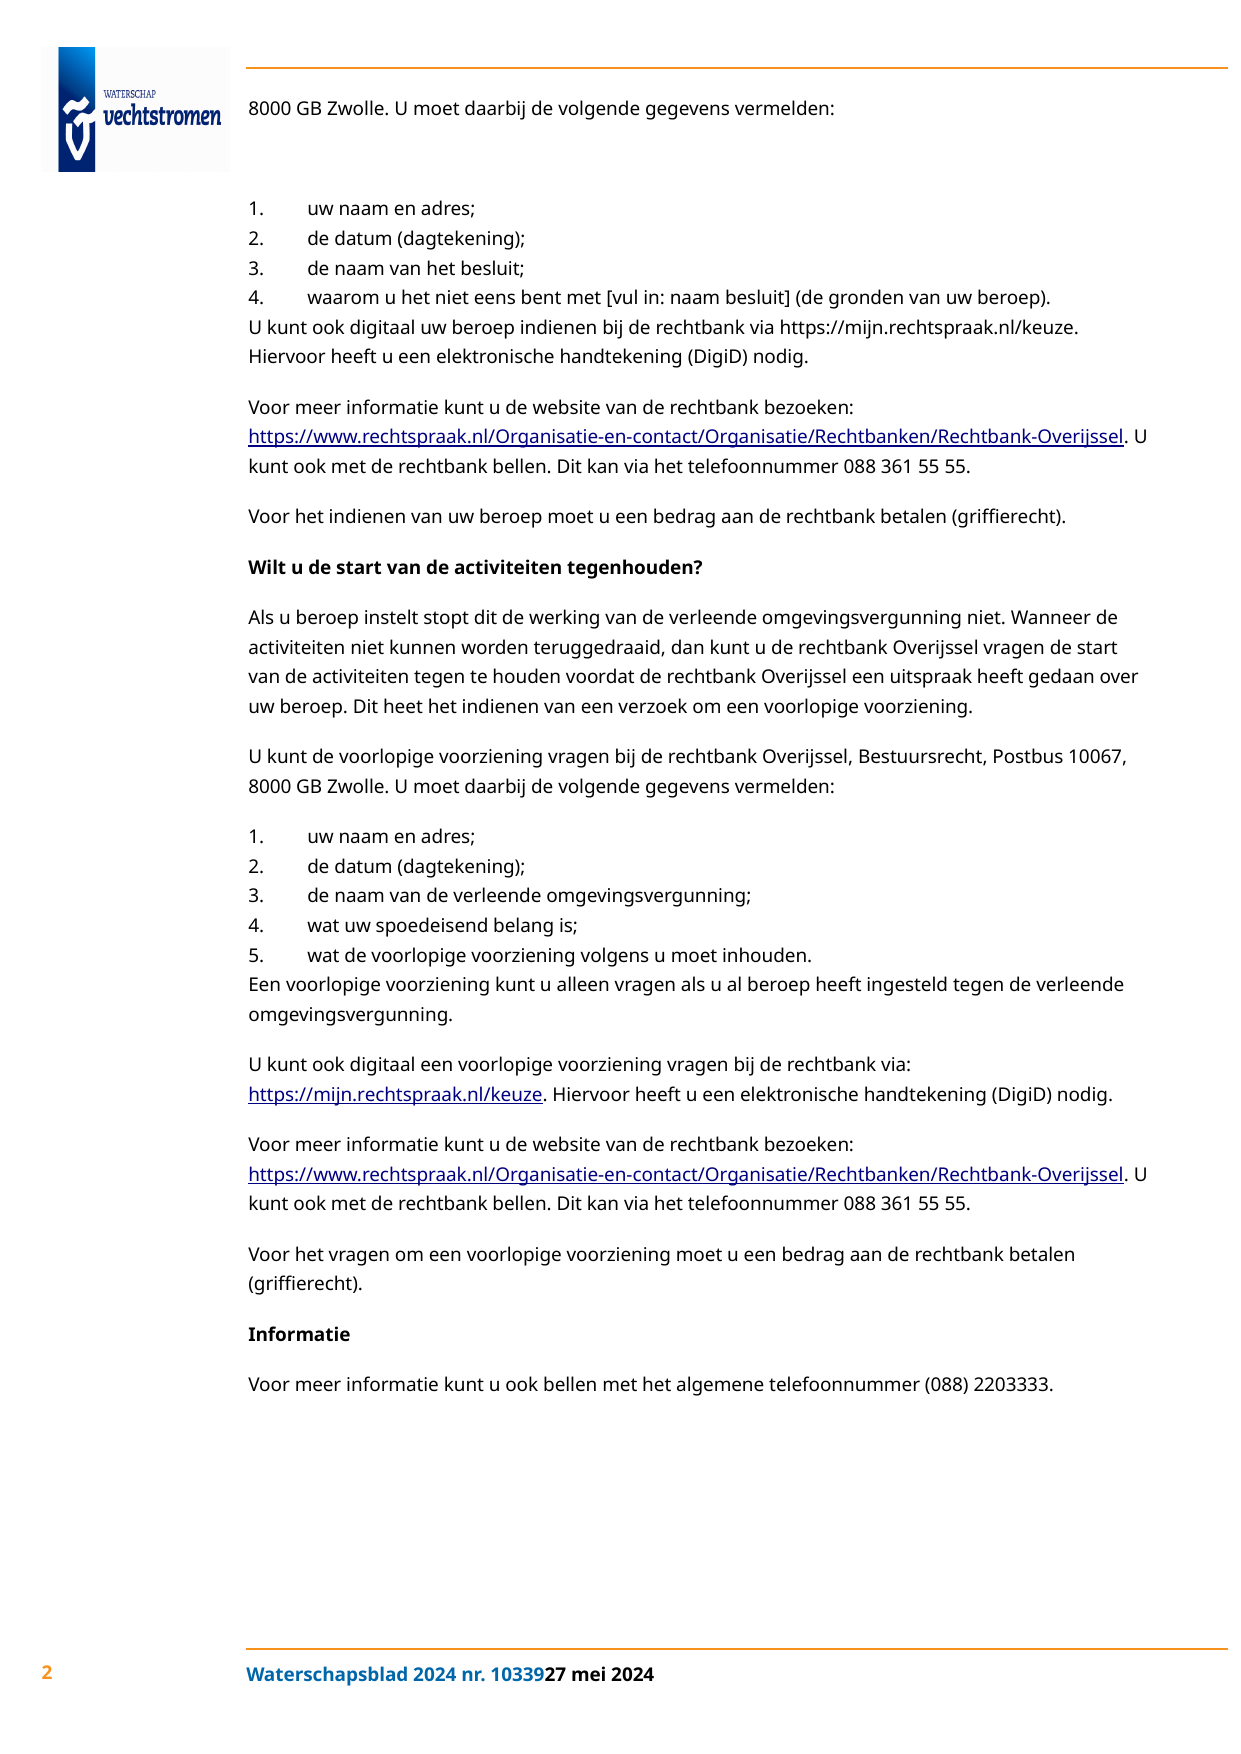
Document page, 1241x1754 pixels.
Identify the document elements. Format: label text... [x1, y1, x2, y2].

list de datum (dagtekening); [248, 225, 1152, 251]
text Voor meer informatie kunt u de website van de rechtbank bezoeken: https://www.rechtspraak.nl/Organisatie-en-contact/Organisatie/Rechtbanken/Rechtbank-Overijssel. U kunt ook met de rechtbank bellen. Dit kan via het telefoonnummer 088 361 55 55. [248, 1131, 1152, 1216]
text 8000 GB Zwolle. U moet daarbij de volgende gegevens vermelden: [248, 95, 1152, 121]
list uw naam en adres; [248, 823, 1152, 849]
text Als u beroep instelt stopt dit de werking van de verleende omgevingsvergunning niet. Wanneer de activiteiten niet kunnen worden teruggedraaid, dan kunt u de rechtbank Overijssel vragen de start van de activiteiten tegen te houden voordat de rechtbank Overijssel een uitspraak heeft gedaan over uw beroep. Dit heet het indienen van een verzoek om een voorlopige voorziening. [248, 604, 1152, 719]
list de naam van het besluit; [248, 255, 1152, 281]
list wat uw spoedeisend belang is; [248, 912, 1152, 938]
text Informatie [248, 1321, 1152, 1347]
text Een voorlopige voorziening kunt u alleen vragen als u al beroep heeft ingesteld tegen de verleende omgevingsvergunning. [248, 971, 1152, 1027]
list wat de voorlopige voorziening volgens u moet inhouden. [248, 942, 1152, 968]
text Voor meer informatie kunt u de website van de rechtbank bezoeken: https://www.rechtspraak.nl/Organisatie-en-contact/Organisatie/Rechtbanken/Rechtbank-Overijssel. U kunt ook met de rechtbank bellen. Dit kan via het telefoonnummer 088 361 55 55. [248, 394, 1152, 479]
text Voor het vragen om een voorlopige voorziening moet u een bedrag aan de rechtbank betalen (griffierecht). [248, 1241, 1152, 1296]
text U kunt ook digitaal uw beroep indienen bij de rechtbank via https://mijn.rechtspraak.nl/keuze. Hiervoor heeft u een elektronische handtekening (DigiD) nodig. [248, 314, 1152, 369]
picture [41, 47, 231, 172]
text Voor meer informatie kunt u ook bellen met het algemene telefoonnummer (088) 2203333. [248, 1371, 1152, 1397]
list de naam van de verleende omgevingsvergunning; [248, 883, 1152, 908]
text Voor het indienen van uw beroep moet u een bedrag aan de rechtbank betalen (griffierecht). [248, 503, 1152, 529]
list waarom u het niet eens bent met [vul in: naam besluit] (de gronden van uw beroep). [248, 284, 1152, 310]
text U kunt de voorlopige voorziening vragen bij de rechtbank Overijssel, Bestuursrecht, Postbus 10067, 8000 GB Zwolle. U moet daarbij de volgende gegevens vermelden: [248, 743, 1152, 799]
text Wilt u de start van de activiteiten tegenhouden? [248, 554, 1152, 580]
list uw naam en adres; [248, 196, 1152, 221]
list de datum (dagtekening); [248, 853, 1152, 879]
text U kunt ook digitaal een voorlopige voorziening vragen bij de rechtbank via: https://mijn.rechtspraak.nl/keuze. Hiervoor heeft u een elektronische handtekening (DigiD) nodig. [248, 1051, 1152, 1107]
